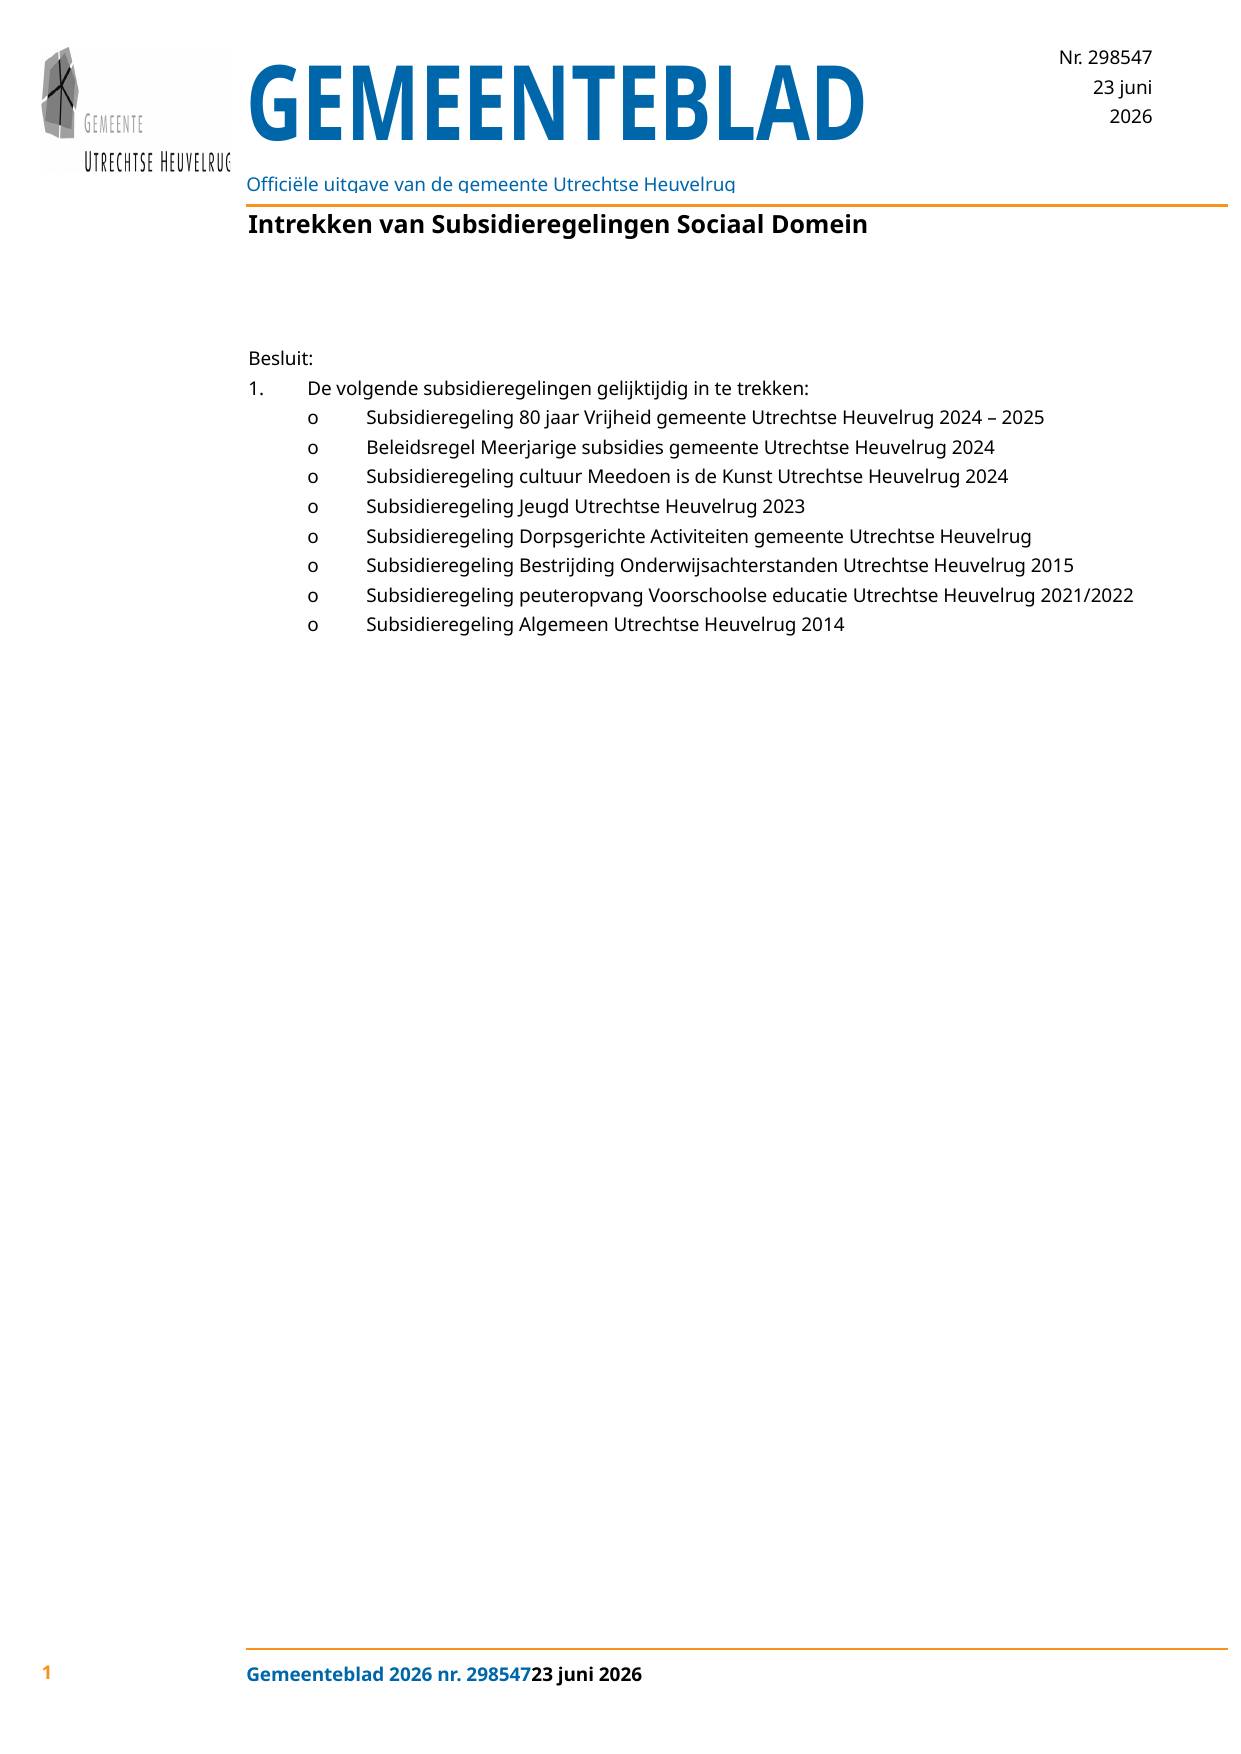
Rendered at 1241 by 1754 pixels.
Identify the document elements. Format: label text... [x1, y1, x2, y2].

list Subsidieregeling 80 jaar Vrijheid gemeente Utrechtse Heuvelrug 2024 – 2025 [307, 404, 1152, 430]
list Beleidsregel Meerjarige subsidies gemeente Utrechtse Heuvelrug 2024 [307, 434, 1152, 460]
picture [41, 47, 231, 172]
list De volgende subsidieregelingen gelijktijdig in te trekken: [248, 375, 1152, 401]
list Subsidieregeling peuteropvang Voorschoolse educatie Utrechtse Heuvelrug 2021/2022 [307, 582, 1152, 608]
list Subsidieregeling Bestrijding Onderwijsachterstanden Utrechtse Heuvelrug 2015 [307, 552, 1152, 578]
list Subsidieregeling Dorpsgerichte Activiteiten gemeente Utrechtse Heuvelrug [307, 523, 1152, 548]
text Intrekken van Subsidieregelingen Sociaal Domein [248, 207, 1152, 241]
list Subsidieregeling Algemeen Utrechtse Heuvelrug 2014 [307, 612, 1152, 637]
list Subsidieregeling Jeugd Utrechtse Heuvelrug 2023 [307, 493, 1152, 519]
list Subsidieregeling cultuur Meedoen is de Kunst Utrechtse Heuvelrug 2024 [307, 464, 1152, 489]
text Besluit: [248, 345, 1152, 371]
